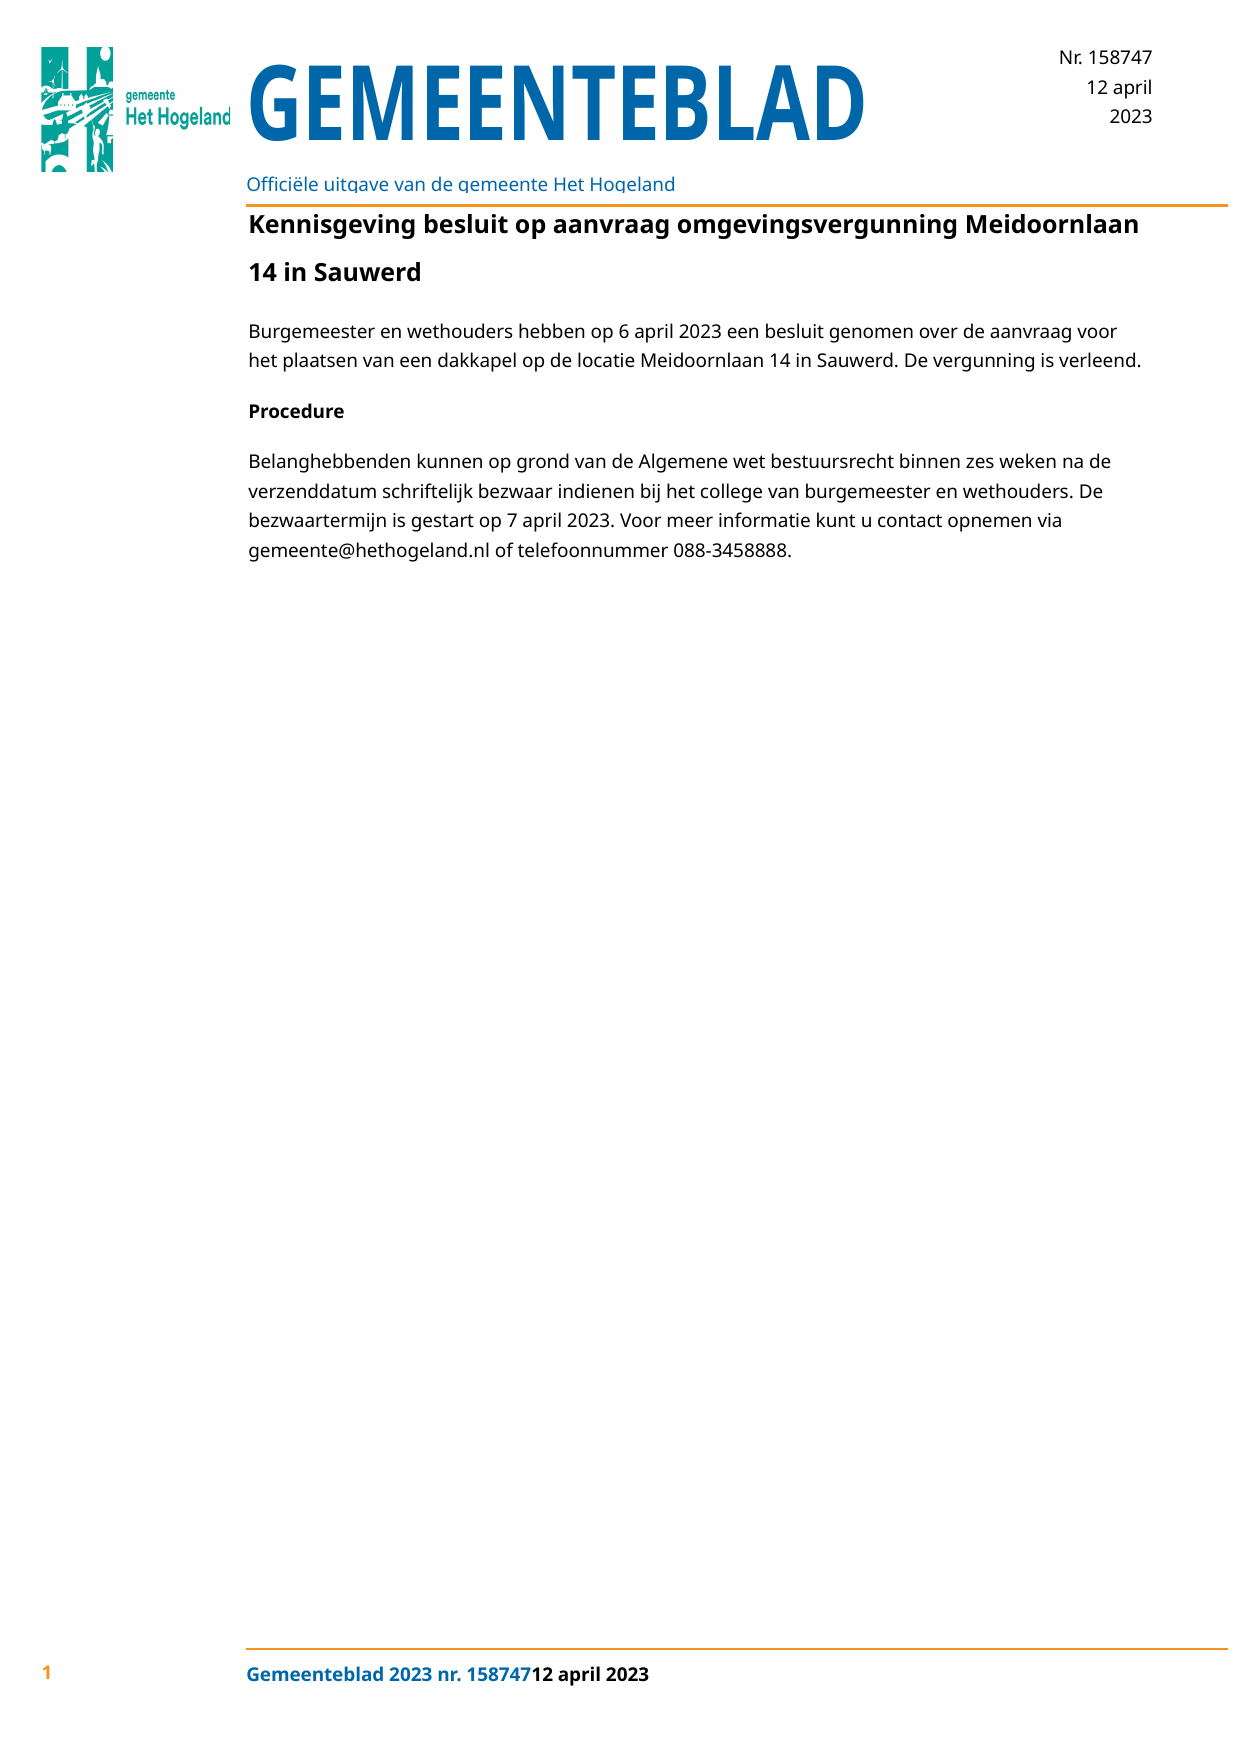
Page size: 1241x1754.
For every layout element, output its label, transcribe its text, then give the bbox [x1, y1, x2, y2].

picture [41, 47, 231, 172]
text Belanghebbenden kunnen op grond van de Algemene wet bestuursrecht binnen zes weken na de verzenddatum schriftelijk bezwaar indienen bij het college van burgemeester en wethouders. De bezwaartermijn is gestart op 7 april 2023. Voor meer informatie kunt u contact opnemen via gemeente@hethogeland.nl of telefoonnummer 088-3458888. [248, 448, 1152, 563]
text Kennisgeving besluit op aanvraag omgevingsvergunning Meidoornlaan 14 in Sauwerd [248, 207, 1152, 288]
text Burgemeester en wethouders hebben op 6 april 2023 een besluit genomen over de aanvraag voor het plaatsen van een dakkapel op de locatie Meidoornlaan 14 in Sauwerd. De vergunning is verleend. [248, 318, 1152, 373]
text Procedure [248, 398, 1152, 424]
